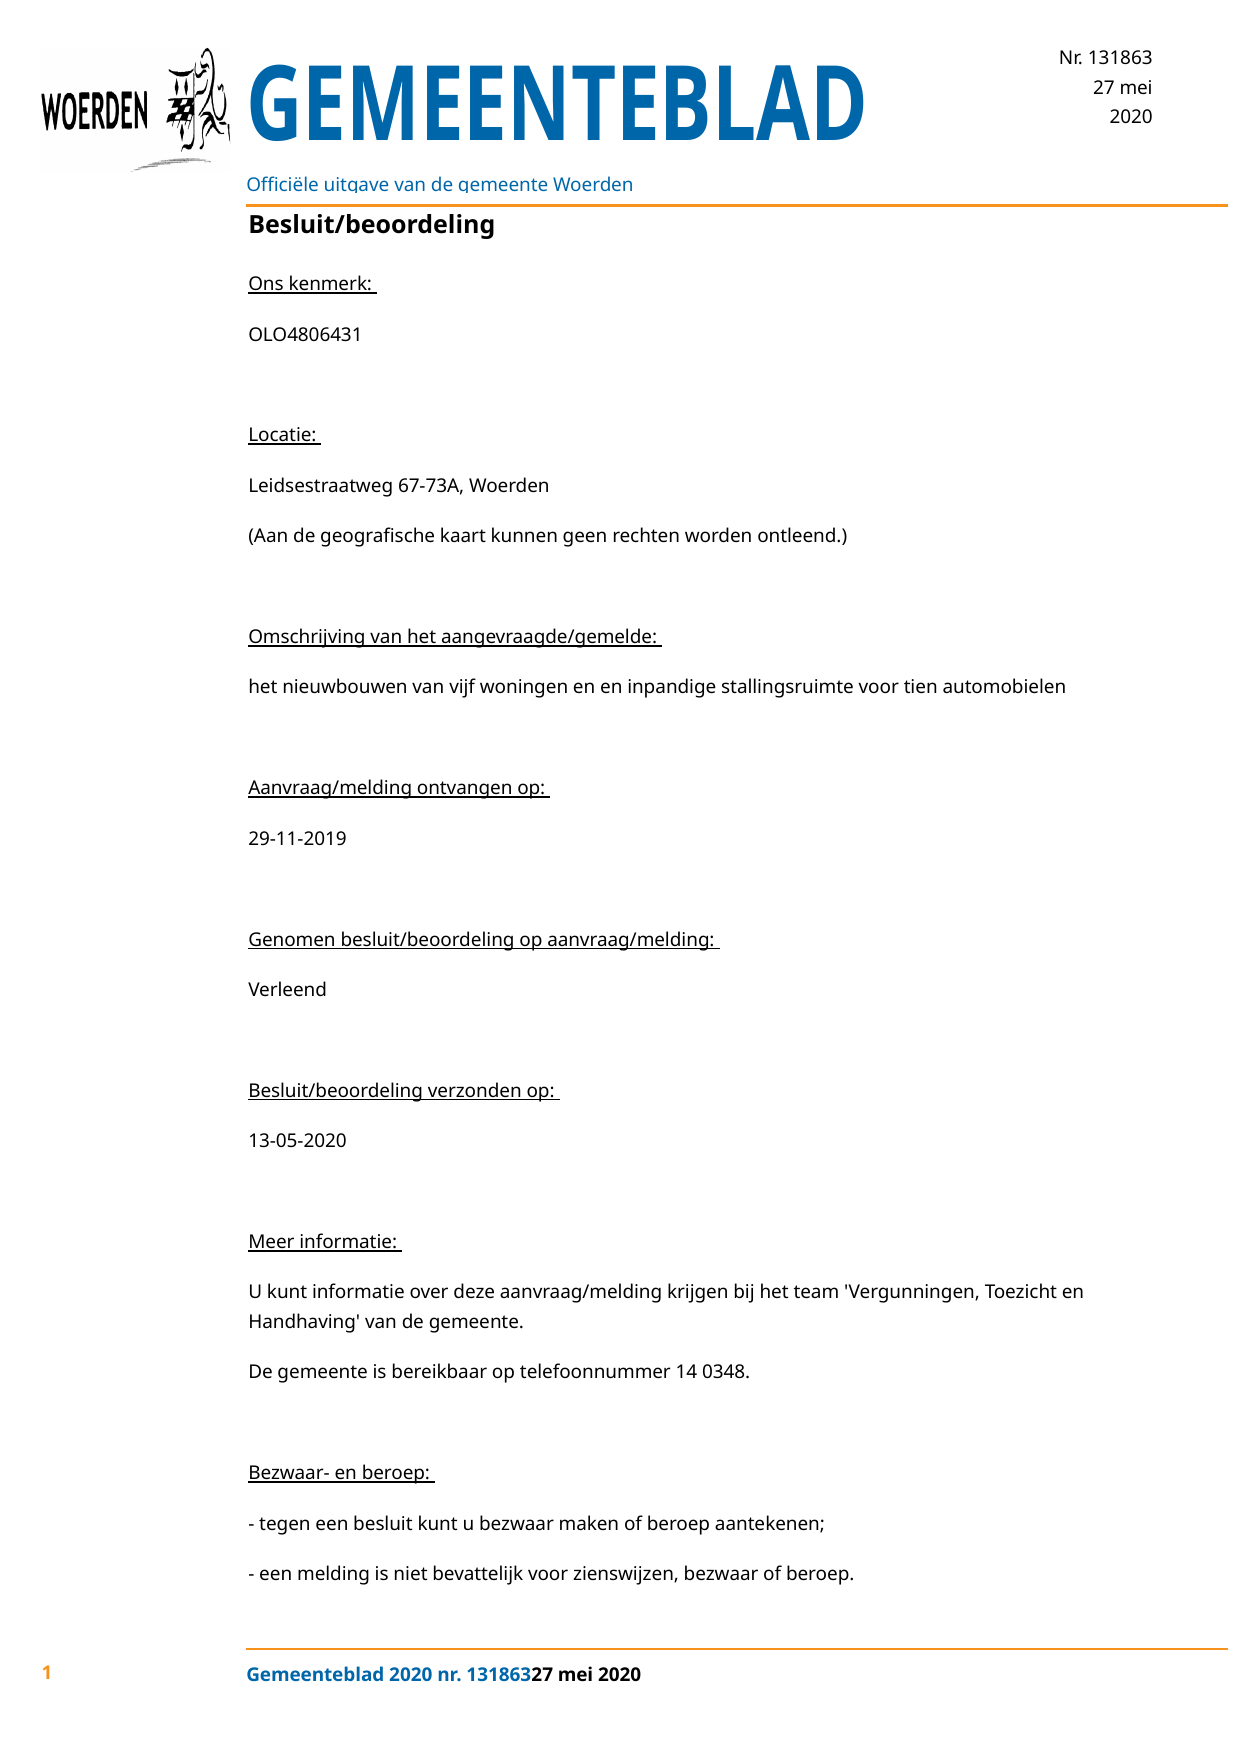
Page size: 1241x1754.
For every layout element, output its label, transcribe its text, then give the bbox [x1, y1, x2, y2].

text Besluit/beoordeling [248, 207, 1152, 241]
text Aanvraag/melding ontvangen op: [248, 774, 1152, 800]
text Besluit/beoordeling verzonden op: [248, 1077, 1152, 1103]
text Locatie: [248, 422, 1152, 447]
text (Aan de geografische kaart kunnen geen rechten worden ontleend.) [248, 522, 1152, 548]
text - tegen een besluit kunt u bezwaar maken of beroep aantekenen; [248, 1510, 1152, 1536]
text De gemeente is bereikbaar op telefoonnummer 14 0348. [248, 1359, 1152, 1384]
text Bezwaar- en beroep: [248, 1459, 1152, 1485]
text Verleend [248, 976, 1152, 1002]
text Omschrijving van het aangevraagde/gemelde: [248, 623, 1152, 649]
text 13-05-2020 [248, 1127, 1152, 1153]
text Genomen besluit/beoordeling op aanvraag/melding: [248, 926, 1152, 951]
text het nieuwbouwen van vijf woningen en en inpandige stallingsruimte voor tien automobielen [248, 674, 1152, 699]
text Leidsestraatweg 67-73A, Woerden [248, 472, 1152, 498]
text 29-11-2019 [248, 825, 1152, 851]
text OLO4806431 [248, 321, 1152, 346]
text Meer informatie: [248, 1228, 1152, 1254]
text U kunt informatie over deze aanvraag/melding krijgen bij het team 'Vergunningen, Toezicht en Handhaving' van de gemeente. [248, 1279, 1152, 1334]
picture [41, 47, 231, 172]
text - een melding is niet bevattelijk voor zienswijzen, bezwaar of beroep. [248, 1560, 1152, 1586]
text Ons kenmerk: [248, 270, 1152, 296]
